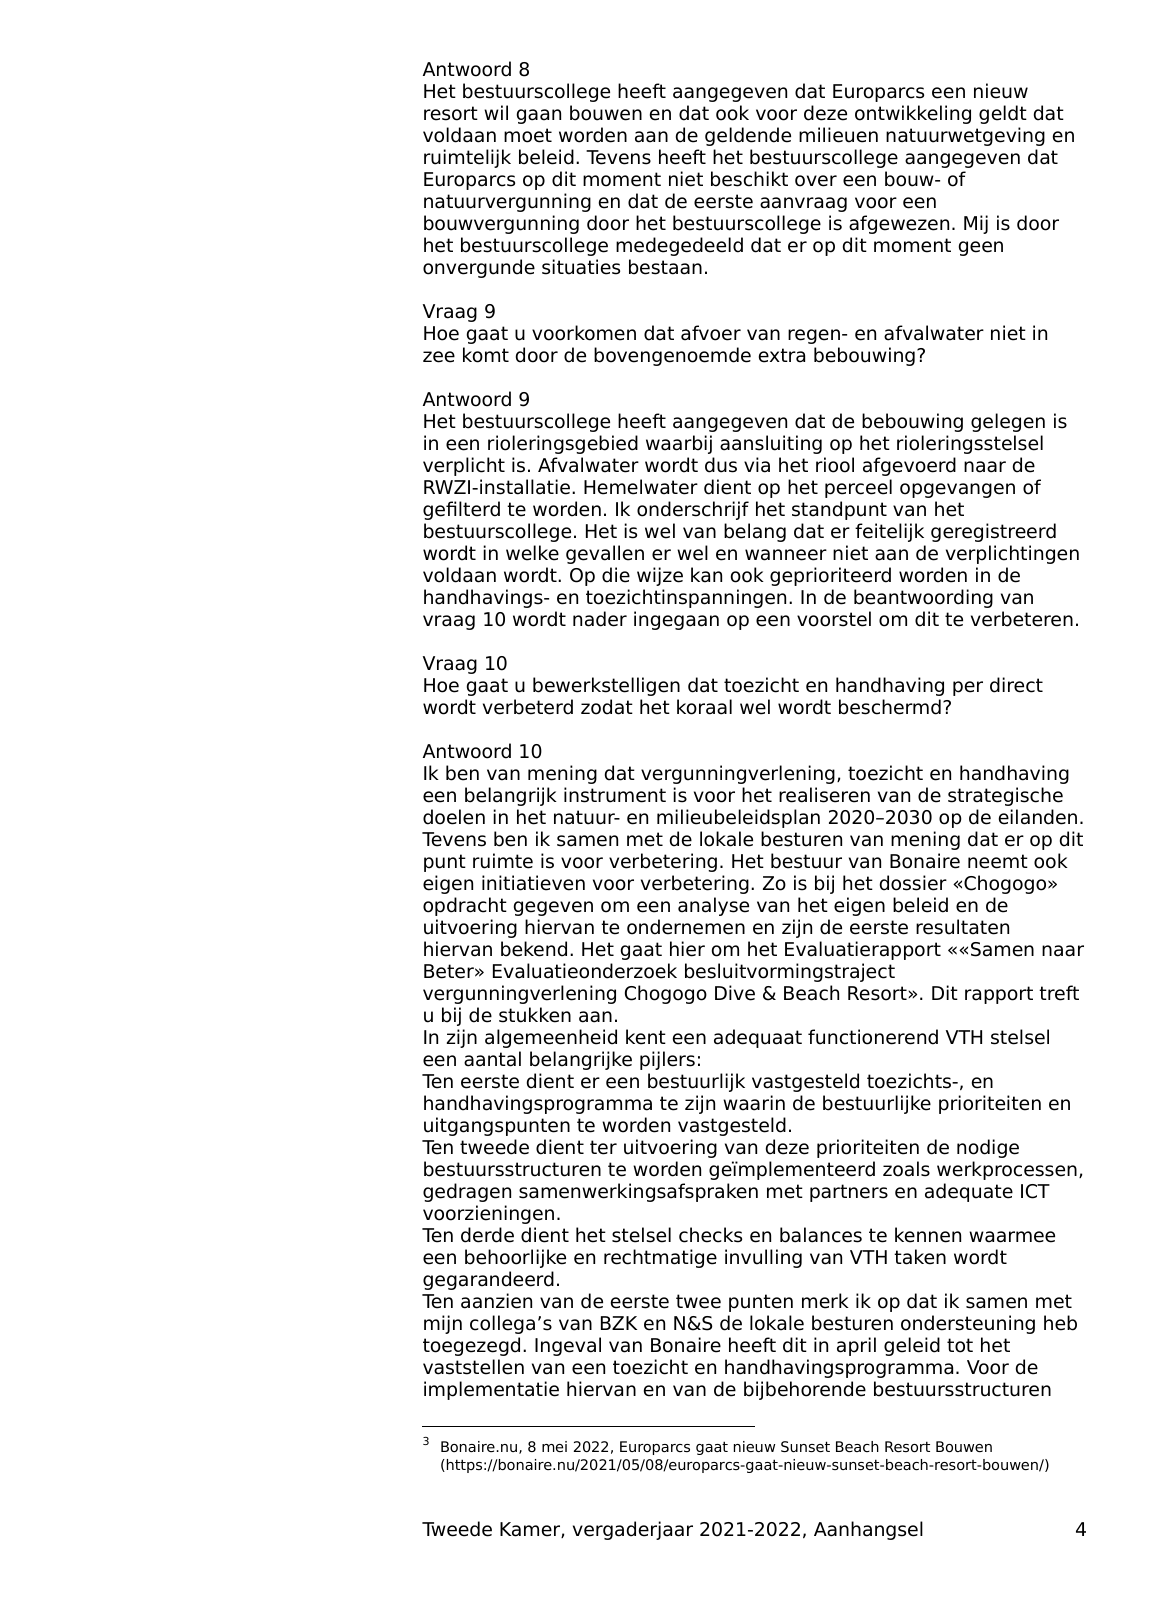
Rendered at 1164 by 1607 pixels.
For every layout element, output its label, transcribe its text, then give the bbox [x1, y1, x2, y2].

text Hoe gaat u voorkomen dat afvoer van regen- en afvalwater niet in zee komt door de bovengenoemde extra bebouwing? [422, 323, 1087, 367]
text Ik ben van mening dat vergunningverlening, toezicht en handhaving een belangrijk instrument is voor het realiseren van de strategische doelen in het natuur- en milieubeleidsplan 2020–2030 op de eilanden. Tevens ben ik samen met de lokale besturen van mening dat er op dit punt ruimte is voor verbetering. Het bestuur van Bonaire neemt ook eigen initiatieven voor verbetering. Zo is bij het dossier «Chogogo» opdracht gegeven om een analyse van het eigen beleid en de uitvoering hiervan te ondernemen en zijn de eerste resultaten hiervan bekend. Het gaat hier om het Evaluatierapport ««Samen naar Beter» Evaluatieonderzoek besluitvormingstraject vergunningverlening Chogogo Dive & Beach Resort». Dit rapport treft u bij de stukken aan. [422, 763, 1087, 1027]
text In zijn algemeenheid kent een adequaat functionerend VTH stelsel een aantal belangrijke pijlers: [422, 1027, 1087, 1071]
text Het bestuurscollege heeft aangegeven dat de bebouwing gelegen is in een rioleringsgebied waarbij aansluiting op het rioleringsstelsel verplicht is. Afvalwater wordt dus via het riool afgevoerd naar de RWZI-installatie. Hemelwater dient op het perceel opgevangen of gefilterd te worden. Ik onderschrijf het standpunt van het bestuurscollege. Het is wel van belang dat er feitelijk geregistreerd wordt in welke gevallen er wel en wanneer niet aan de verplichtingen voldaan wordt. Op die wijze kan ook geprioriteerd worden in de handhavings- en toezichtinspanningen. In de beantwoording van vraag 10 wordt nader ingegaan op een voorstel om dit te verbeteren. [422, 411, 1087, 631]
text Antwoord 9 [422, 389, 1087, 411]
text Het bestuurscollege heeft aangegeven dat Europarcs een nieuw resort wil gaan bouwen en dat ook voor deze ontwikkeling geldt dat voldaan moet worden aan de geldende milieuen natuurwetgeving en ruimtelijk beleid. Tevens heeft het bestuurscollege aangegeven dat Europarcs op dit moment niet beschikt over een bouw- of natuurvergunning en dat de eerste aanvraag voor een bouwvergunning door het bestuurscollege is afgewezen. Mij is door het bestuurscollege medegedeeld dat er op dit moment geen onvergunde situaties bestaan. [422, 81, 1087, 279]
text Antwoord 10 [422, 741, 1087, 763]
text Bonaire.nu, 8 mei 2022, Europarcs gaat nieuw Sunset Beach Resort Bouwen (https://bonaire.nu/2021/05/08/europarcs-gaat-nieuw-sunset-beach-resort-bouwen/) [422, 1435, 1087, 1474]
text Ten eerste dient er een bestuurlijk vastgesteld toezichts-, en handhavingsprogramma te zijn waarin de bestuurlijke prioriteiten en uitgangspunten te worden vastgesteld. [422, 1071, 1087, 1137]
text Vraag 10 [422, 653, 1087, 675]
text Ten derde dient het stelsel checks en balances te kennen waarmee een behoorlijke en rechtmatige invulling van VTH taken wordt gegarandeerd. [422, 1225, 1087, 1291]
text Vraag 9 [422, 301, 1087, 323]
text Hoe gaat u bewerkstelligen dat toezicht en handhaving per direct wordt verbeterd zodat het koraal wel wordt beschermd? [422, 675, 1087, 719]
text Ten aanzien van de eerste twee punten merk ik op dat ik samen met mijn collega’s van BZK en N&S de lokale besturen ondersteuning heb toegezegd. Ingeval van Bonaire heeft dit in april geleid tot het vaststellen van een toezicht en handhavingsprogramma. Voor de implementatie hiervan en van de bijbehorende bestuursstructuren [422, 1291, 1087, 1401]
text Ten tweede dient ter uitvoering van deze prioriteiten de nodige bestuursstructuren te worden geïmplementeerd zoals werkprocessen, gedragen samenwerkingsafspraken met partners en adequate ICT voorzieningen. [422, 1137, 1087, 1225]
text Antwoord 8 [422, 59, 1087, 81]
